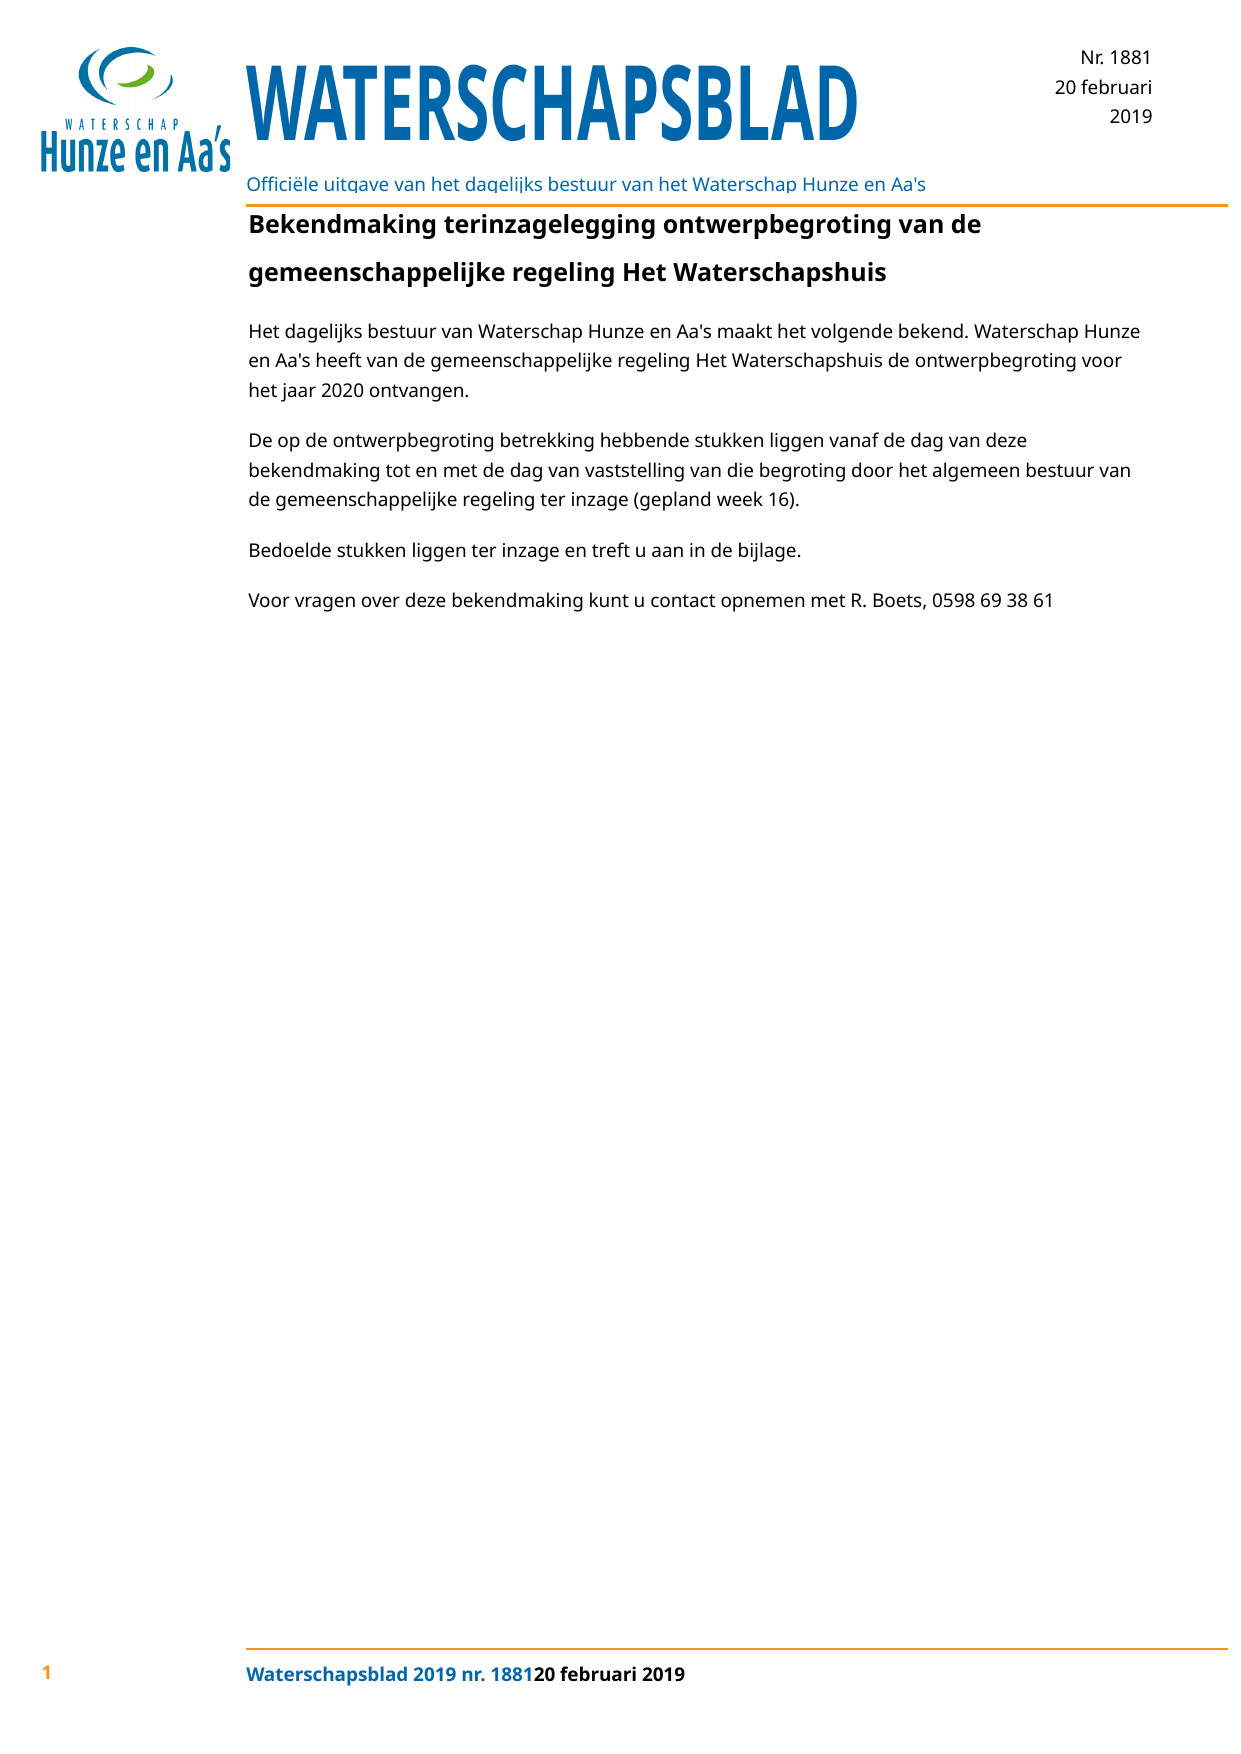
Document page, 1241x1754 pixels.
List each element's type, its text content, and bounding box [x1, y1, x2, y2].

text Bekendmaking terinzagelegging ontwerpbegroting van de gemeenschappelijke regeling Het Waterschapshuis [248, 207, 1152, 288]
text Het dagelijks bestuur van Waterschap Hunze en Aa's maakt het volgende bekend. Waterschap Hunze en Aa's heeft van de gemeenschappelijke regeling Het Waterschapshuis de ontwerpbegroting voor het jaar 2020 ontvangen. [248, 318, 1152, 403]
picture [41, 47, 231, 172]
text De op de ontwerpbegroting betrekking hebbende stukken liggen vanaf de dag van deze bekendmaking tot en met de dag van vaststelling van die begroting door het algemeen bestuur van de gemeenschappelijke regeling ter inzage (gepland week 16). [248, 427, 1152, 512]
text Voor vragen over deze bekendmaking kunt u contact opnemen met R. Boets, 0598 69 38 61 [248, 587, 1152, 613]
picture [226, 145, 231, 156]
picture [183, 163, 191, 172]
picture [47, 154, 51, 172]
text Bedoelde stukken liggen ter inzage en treft u aan in de bijlage. [248, 537, 1152, 563]
